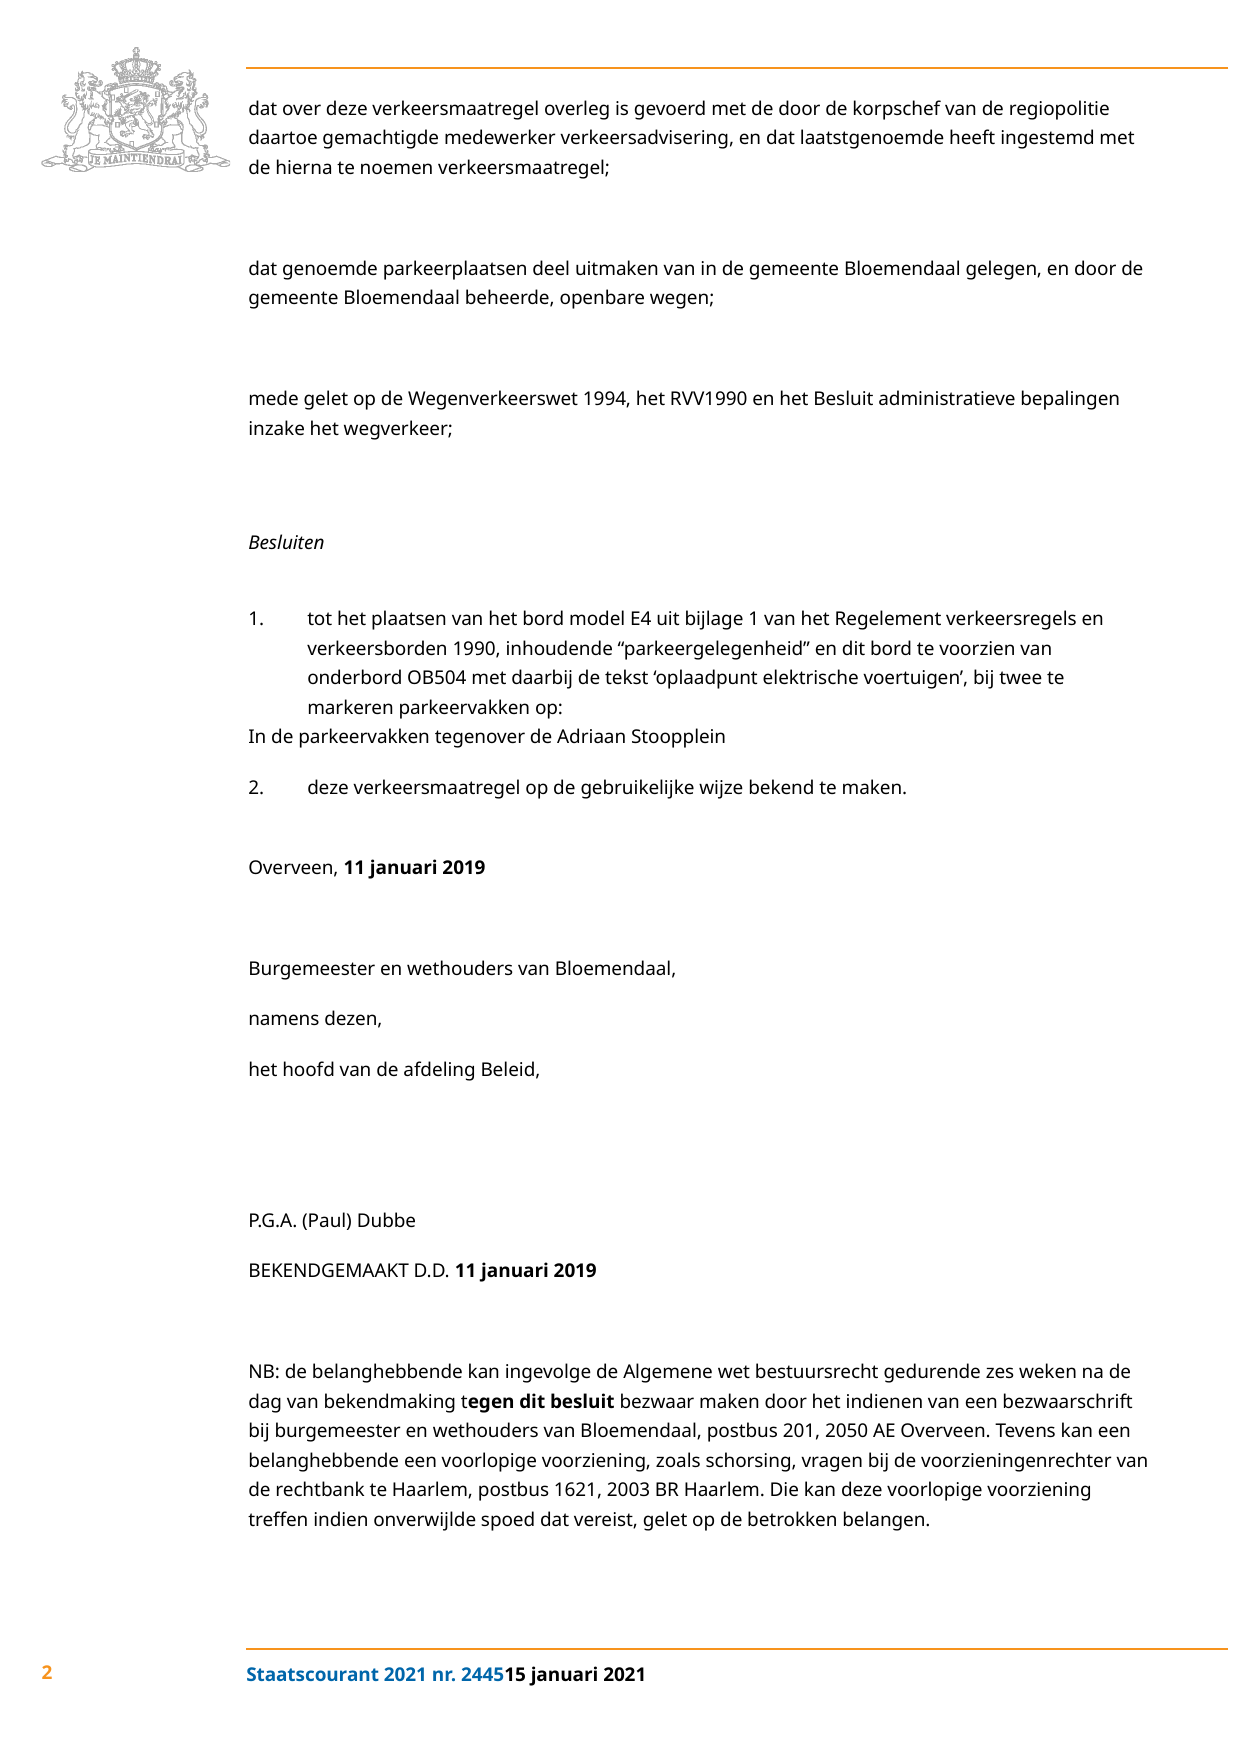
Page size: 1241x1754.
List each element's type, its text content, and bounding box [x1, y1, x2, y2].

text NB: de belanghebbende kan ingevolge de Algemene wet bestuursrecht gedurende zes weken na de dag van bekendmaking tegen dit besluit bezwaar maken door het indienen van een bezwaarschrift bij burgemeester en wethouders van Bloemendaal, postbus 201, 2050 AE Overveen. Tevens kan een belanghebbende een voorlopige voorziening, zoals schorsing, vragen bij de voorzieningenrechter van de rechtbank te Haarlem, postbus 1621, 2003 BR Haarlem. Die kan deze voorlopige voorziening treffen indien onverwijlde spoed dat vereist, gelet op de betrokken belangen. [248, 1358, 1152, 1532]
text BEKENDGEMAAKT D.D. 11 januari 2019 [248, 1257, 1152, 1283]
text dat over deze verkeersmaatregel overleg is gevoerd met de door de korpschef van de regiopolitie daartoe gemachtigde medewerker verkeersadvisering, en dat laatstgenoemde heeft ingestemd met de hierna te noemen verkeersmaatregel; [248, 95, 1152, 180]
text namens dezen, [248, 1005, 1152, 1031]
text Overveen, 11 januari 2019 [248, 854, 1152, 880]
picture [41, 47, 231, 172]
text P.G.A. (Paul) Dubbe [248, 1207, 1152, 1233]
text In de parkeervakken tegenover de Adriaan Stoopplein [248, 724, 1152, 749]
text mede gelet op de Wegenverkeerswet 1994, het RVV1990 en het Besluit administratieve bepalingen inzake het wegverkeer; [248, 385, 1152, 441]
text Besluiten [248, 529, 1152, 555]
text dat genoemde parkeerplaatsen deel uitmaken van in de gemeente Bloemendaal gelegen, en door de gemeente Bloemendaal beheerde, openbare wegen; [248, 255, 1152, 310]
list deze verkeersmaatregel op de gebruikelijke wijze bekend te maken. [248, 774, 1152, 800]
text het hoofd van de afdeling Beleid, [248, 1056, 1152, 1081]
text Burgemeester en wethouders van Bloemendaal, [248, 955, 1152, 981]
list tot het plaatsen van het bord model E4 uit bijlage 1 van het Regelement verkeersregels en verkeersborden 1990, inhoudende “parkeergelegenheid” en dit bord te voorzien van onderbord OB504 met daarbij de tekst ‘oplaadpunt elektrische voertuigen’, bij twee te markeren parkeervakken op: [248, 605, 1152, 720]
